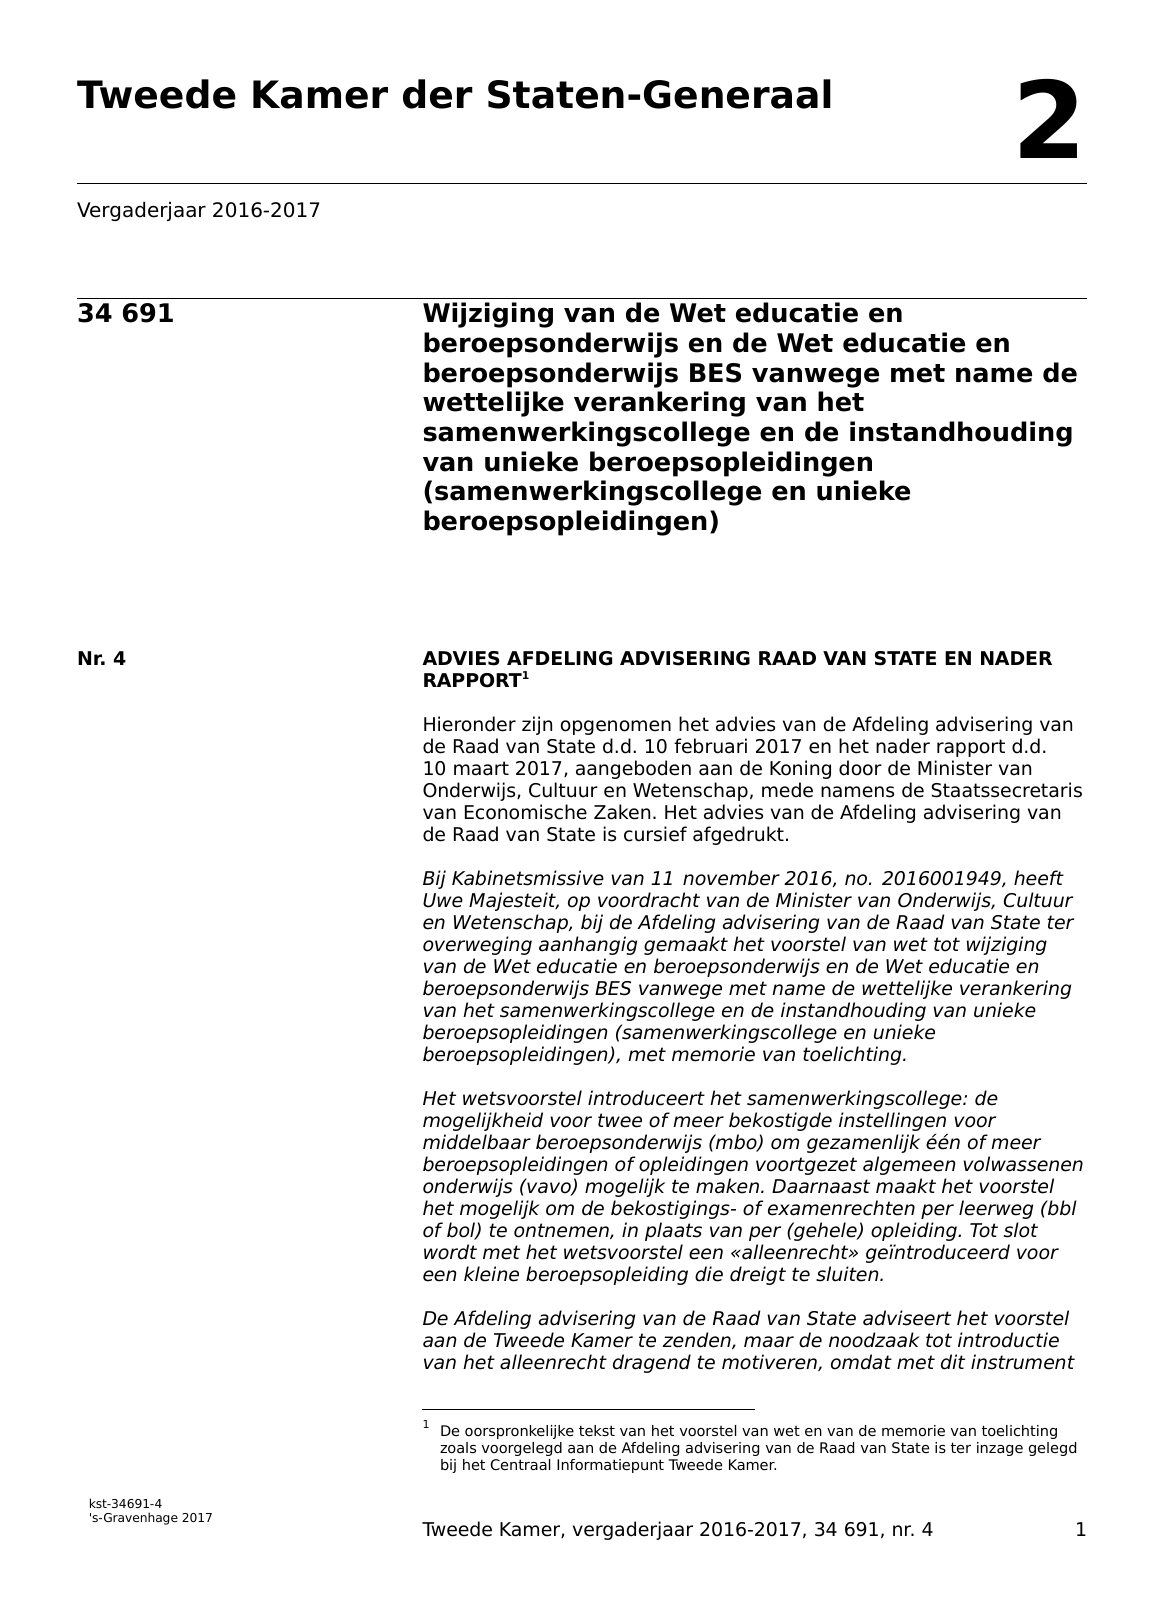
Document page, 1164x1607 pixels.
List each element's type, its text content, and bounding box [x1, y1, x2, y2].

subtitle 34 691 Wijziging van de Wet educatie en beroepsonderwijs en de Wet educatie en beroepsonderwijs BES vanwege met name de wettelijke verankering van het samenwerkingscollege en de instandhouding van unieke beroepsopleidingen (samenwerkingscollege en unieke beroepsopleidingen) [77, 299, 1087, 536]
text Het wetsvoorstel introduceert het samenwerkingscollege: de mogelijkheid voor twee of meer bekostigde instellingen voor middelbaar beroepsonderwijs (mbo) om gezamenlijk één of meer beroepsopleidingen of opleidingen voortgezet algemeen volwassenen onderwijs (vavo) mogelijk te maken. Daarnaast maakt het voorstel het mogelijk om de bekostigings- of examenrechten per leerweg (bbl of bol) te ontnemen, in plaats van per (gehele) opleiding. Tot slot wordt met het wetsvoorstel een «alleenrecht» geïntroduceerd voor een kleine beroepsopleiding die dreigt te sluiten. [422, 1088, 1087, 1286]
subtitle Nr. 4 ADVIES AFDELING ADVISERING RAAD VAN STATE EN NADER RAPPORT [77, 647, 1087, 691]
text Hieronder zijn opgenomen het advies van de Afdeling advisering van de Raad van State d.d. 10 februari 2017 en het nader rapport d.d. 10 maart 2017, aangeboden aan de Koning door de Minister van Onderwijs, Cultuur en Wetenschap, mede namens de Staatssecretaris van Economische Zaken. Het advies van de Afdeling advisering van de Raad van State is cursief afgedrukt. [422, 714, 1087, 846]
table_header Tweede Kamer der Staten-Generaal [77, 59, 886, 183]
text Bij Kabinetsmissive van 11 november 2016, no. 2016001949, heeft Uwe Majesteit, op voordracht van de Minister van Onderwijs, Cultuur en Wetenschap, bij de Afdeling advisering van de Raad van State ter overweging aanhangig gemaakt het voorstel van wet tot wijziging van de Wet educatie en beroepsonderwijs en de Wet educatie en beroepsonderwijs BES vanwege met name de wettelijke verankering van het samenwerkingscollege en de instandhouding van unieke beroepsopleidingen (samenwerkingscollege en unieke beroepsopleidingen), met memorie van toelichting. [422, 868, 1087, 1066]
text De Afdeling advisering van de Raad van State adviseert het voorstel aan de Tweede Kamer te zenden, maar de noodzaak tot introductie van het alleenrecht dragend te motiveren, omdat met dit instrument [422, 1308, 1087, 1374]
text 's-Gravenhage 2017 [88, 1511, 323, 1525]
text De oorspronkelijke tekst van het voorstel van wet en van de memorie van toelichting zoals voorgelegd aan de Afdeling advisering van de Raad van State is ter inzage gelegd bij het Centraal Informatiepunt Tweede Kamer. [422, 1418, 1087, 1474]
text kst-34691-4 [88, 1497, 323, 1511]
table_cell Vergaderjaar 2016-2017 [77, 184, 1087, 298]
table_header 2 [886, 59, 1087, 183]
